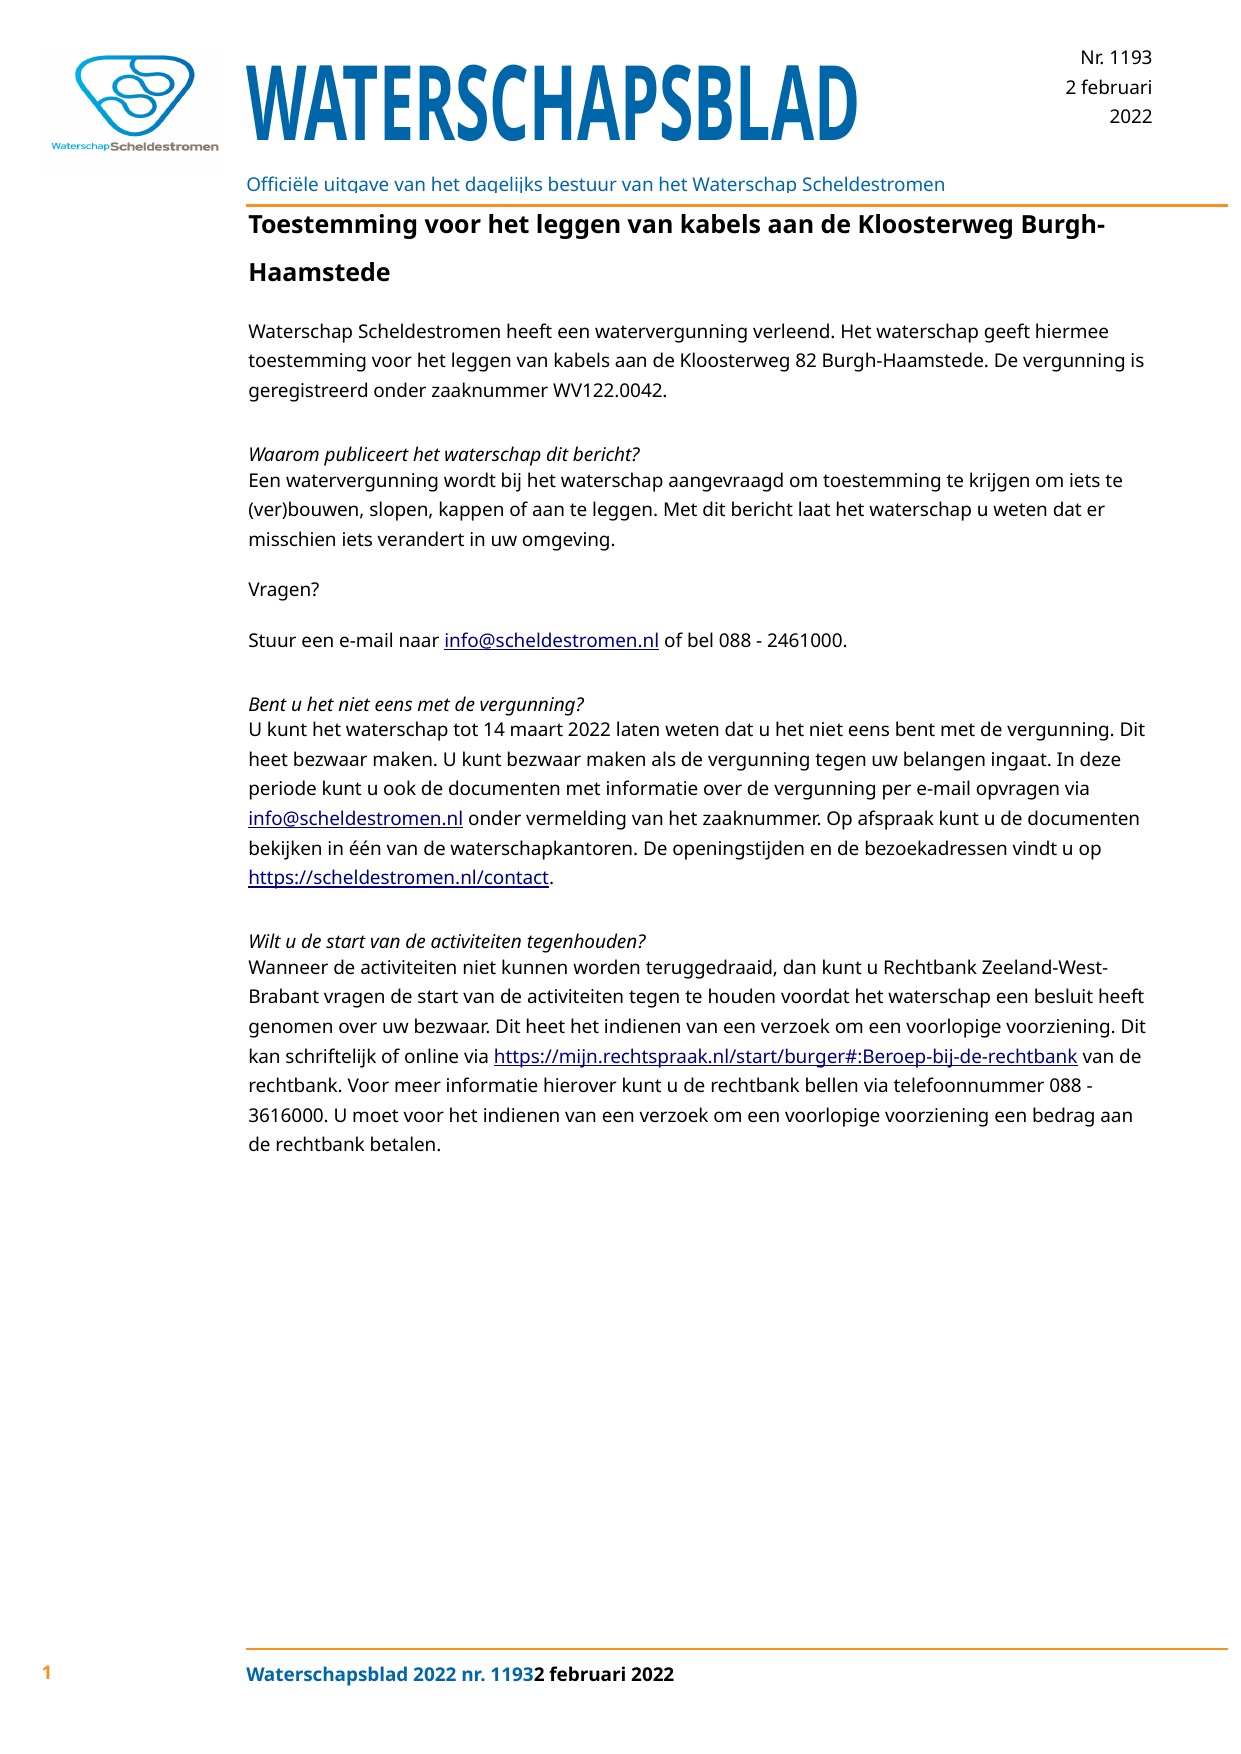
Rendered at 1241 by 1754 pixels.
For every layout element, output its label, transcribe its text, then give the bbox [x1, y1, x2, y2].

picture [41, 47, 231, 172]
text Een watervergunning wordt bij het waterschap aangevraagd om toestemming te krijgen om iets te (ver)bouwen, slopen, kappen of aan te leggen. Met dit bericht laat het waterschap u weten dat er misschien iets verandert in uw omgeving. [248, 467, 1152, 552]
text U kunt het waterschap tot 14 maart 2022 laten weten dat u het niet eens bent met de vergunning. Dit heet bezwaar maken. U kunt bezwaar maken als de vergunning tegen uw belangen ingaat. In deze periode kunt u ook de documenten met informatie over de vergunning per e-mail opvragen via info@scheldestromen.nl onder vermelding van het zaaknummer. Op afspraak kunt u de documenten bekijken in één van de waterschapkantoren. De openingstijden en de bezoekadressen vindt u op https://scheldestromen.nl/contact. [248, 716, 1152, 890]
text Waterschap Scheldestromen heeft een watervergunning verleend. Het waterschap geeft hiermee toestemming voor het leggen van kabels aan de Kloosterweg 82 Burgh-Haamstede. De vergunning is geregistreerd onder zaaknummer WV122.0042. [248, 318, 1152, 403]
text Bent u het niet eens met de vergunning? [248, 691, 1152, 716]
text Toestemming voor het leggen van kabels aan de Kloosterweg Burgh-Haamstede [248, 207, 1152, 288]
text Vragen? [248, 576, 1152, 602]
text Waarom publiceert het waterschap dit bericht? [248, 441, 1152, 467]
text Wilt u de start van de activiteiten tegenhouden? [248, 928, 1152, 954]
text Stuur een e-mail naar info@scheldestromen.nl of bel 088 - 2461000. [248, 627, 1152, 652]
text Wanneer de activiteiten niet kunnen worden teruggedraaid, dan kunt u Rechtbank Zeeland-West-Brabant vragen de start van de activiteiten tegen te houden voordat het waterschap een besluit heeft genomen over uw bezwaar. Dit heet het indienen van een verzoek om een voorlopige voorziening. Dit kan schriftelijk of online via https://mijn.rechtspraak.nl/start/burger#:Beroep-bij-de-rechtbank van de rechtbank. Voor meer informatie hierover kunt u de rechtbank bellen via telefoonnummer 088 - 3616000. U moet voor het indienen van een verzoek om een voorlopige voorziening een bedrag aan de rechtbank betalen. [248, 954, 1152, 1157]
